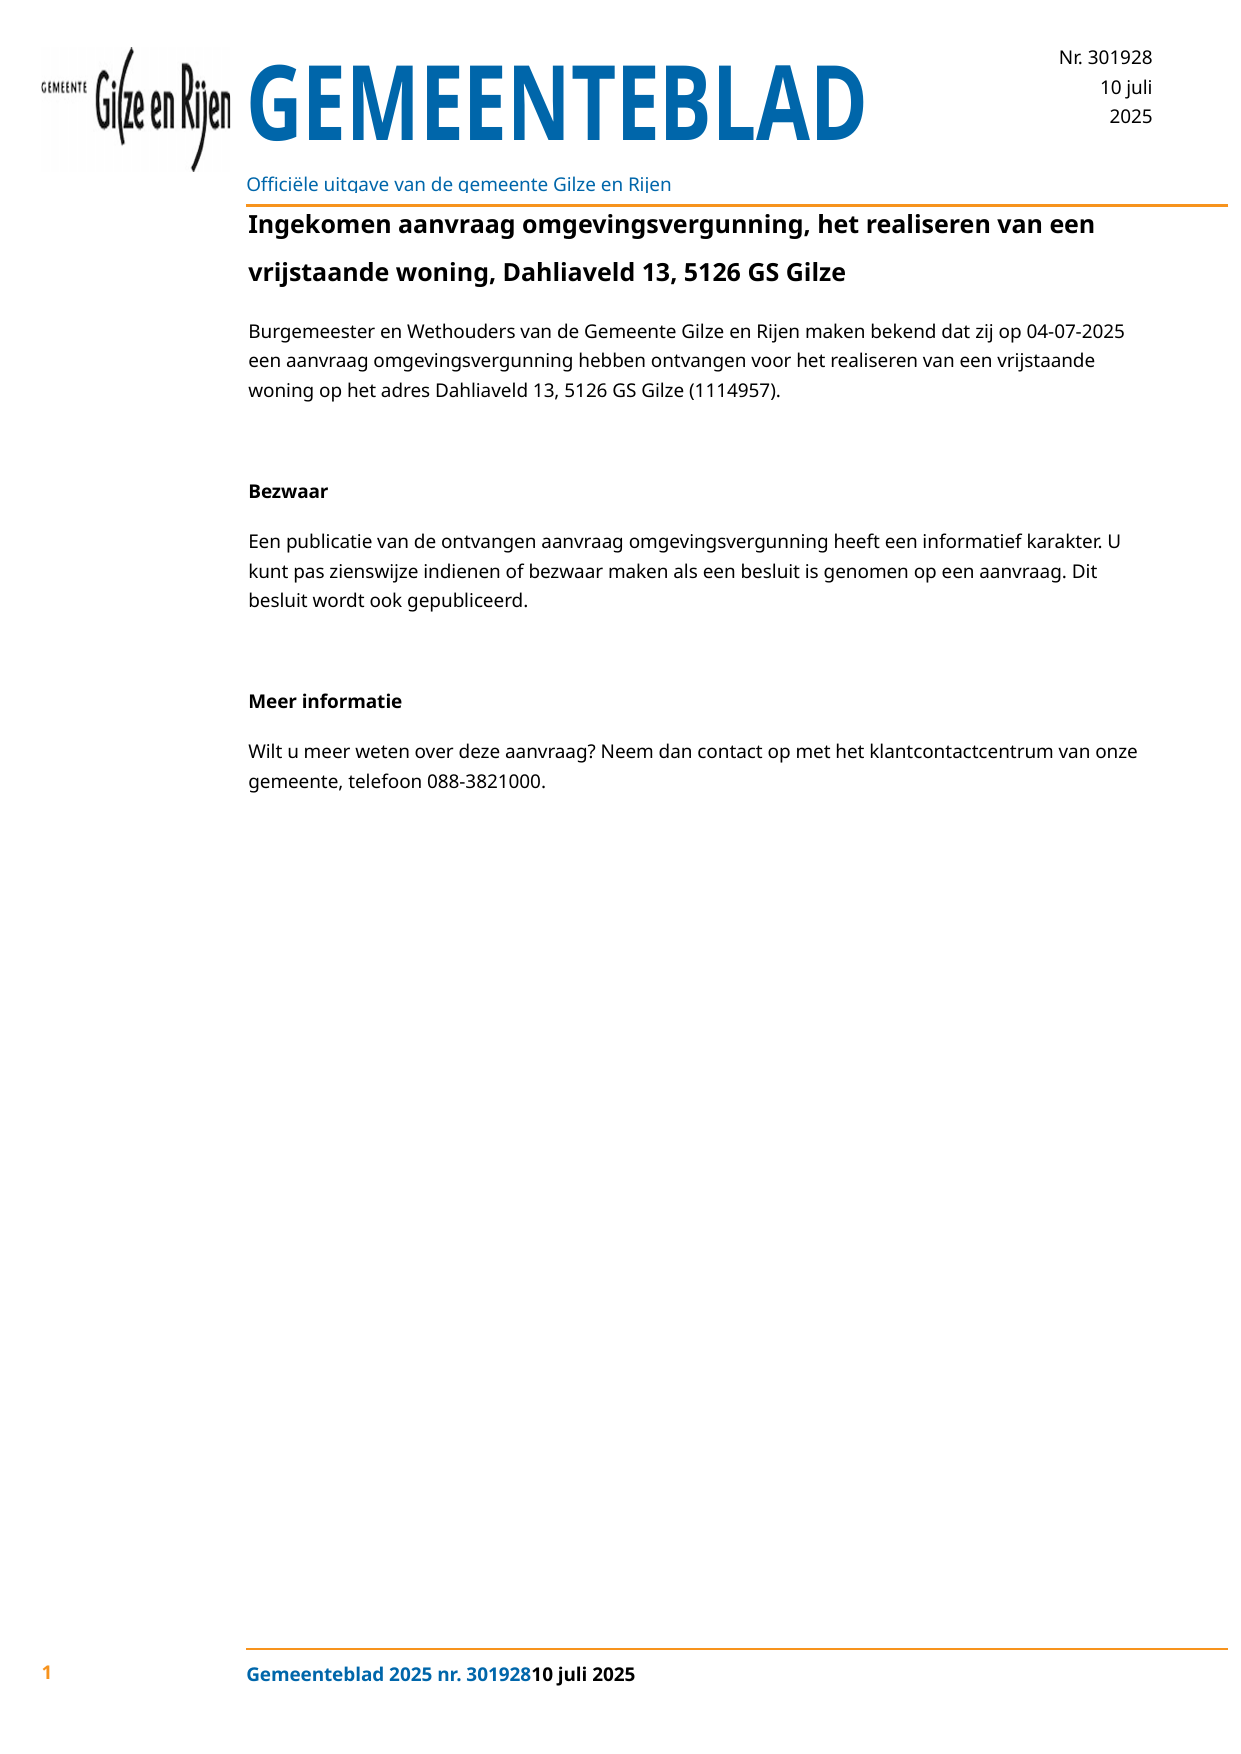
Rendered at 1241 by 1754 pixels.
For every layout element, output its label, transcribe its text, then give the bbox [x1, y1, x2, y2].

text Bezwaar [248, 478, 1152, 504]
text Ingekomen aanvraag omgevingsvergunning, het realiseren van een vrijstaande woning, Dahliaveld 13, 5126 GS Gilze [248, 207, 1152, 288]
text Meer informatie [248, 688, 1152, 714]
text Een publicatie van de ontvangen aanvraag omgevingsvergunning heeft een informatief karakter. U kunt pas zienswijze indienen of bezwaar maken als een besluit is genomen op een aanvraag. Dit besluit wordt ook gepubliceerd. [248, 528, 1152, 613]
picture [41, 47, 231, 172]
text Wilt u meer weten over deze aanvraag? Neem dan contact op met het klantcontactcentrum van onze gemeente, telefoon 088-3821000. [248, 739, 1152, 794]
text Burgemeester en Wethouders van de Gemeente Gilze en Rijen maken bekend dat zij op 04-07-2025 een aanvraag omgevingsvergunning hebben ontvangen voor het realiseren van een vrijstaande woning op het adres Dahliaveld 13, 5126 GS Gilze (1114957). [248, 318, 1152, 403]
